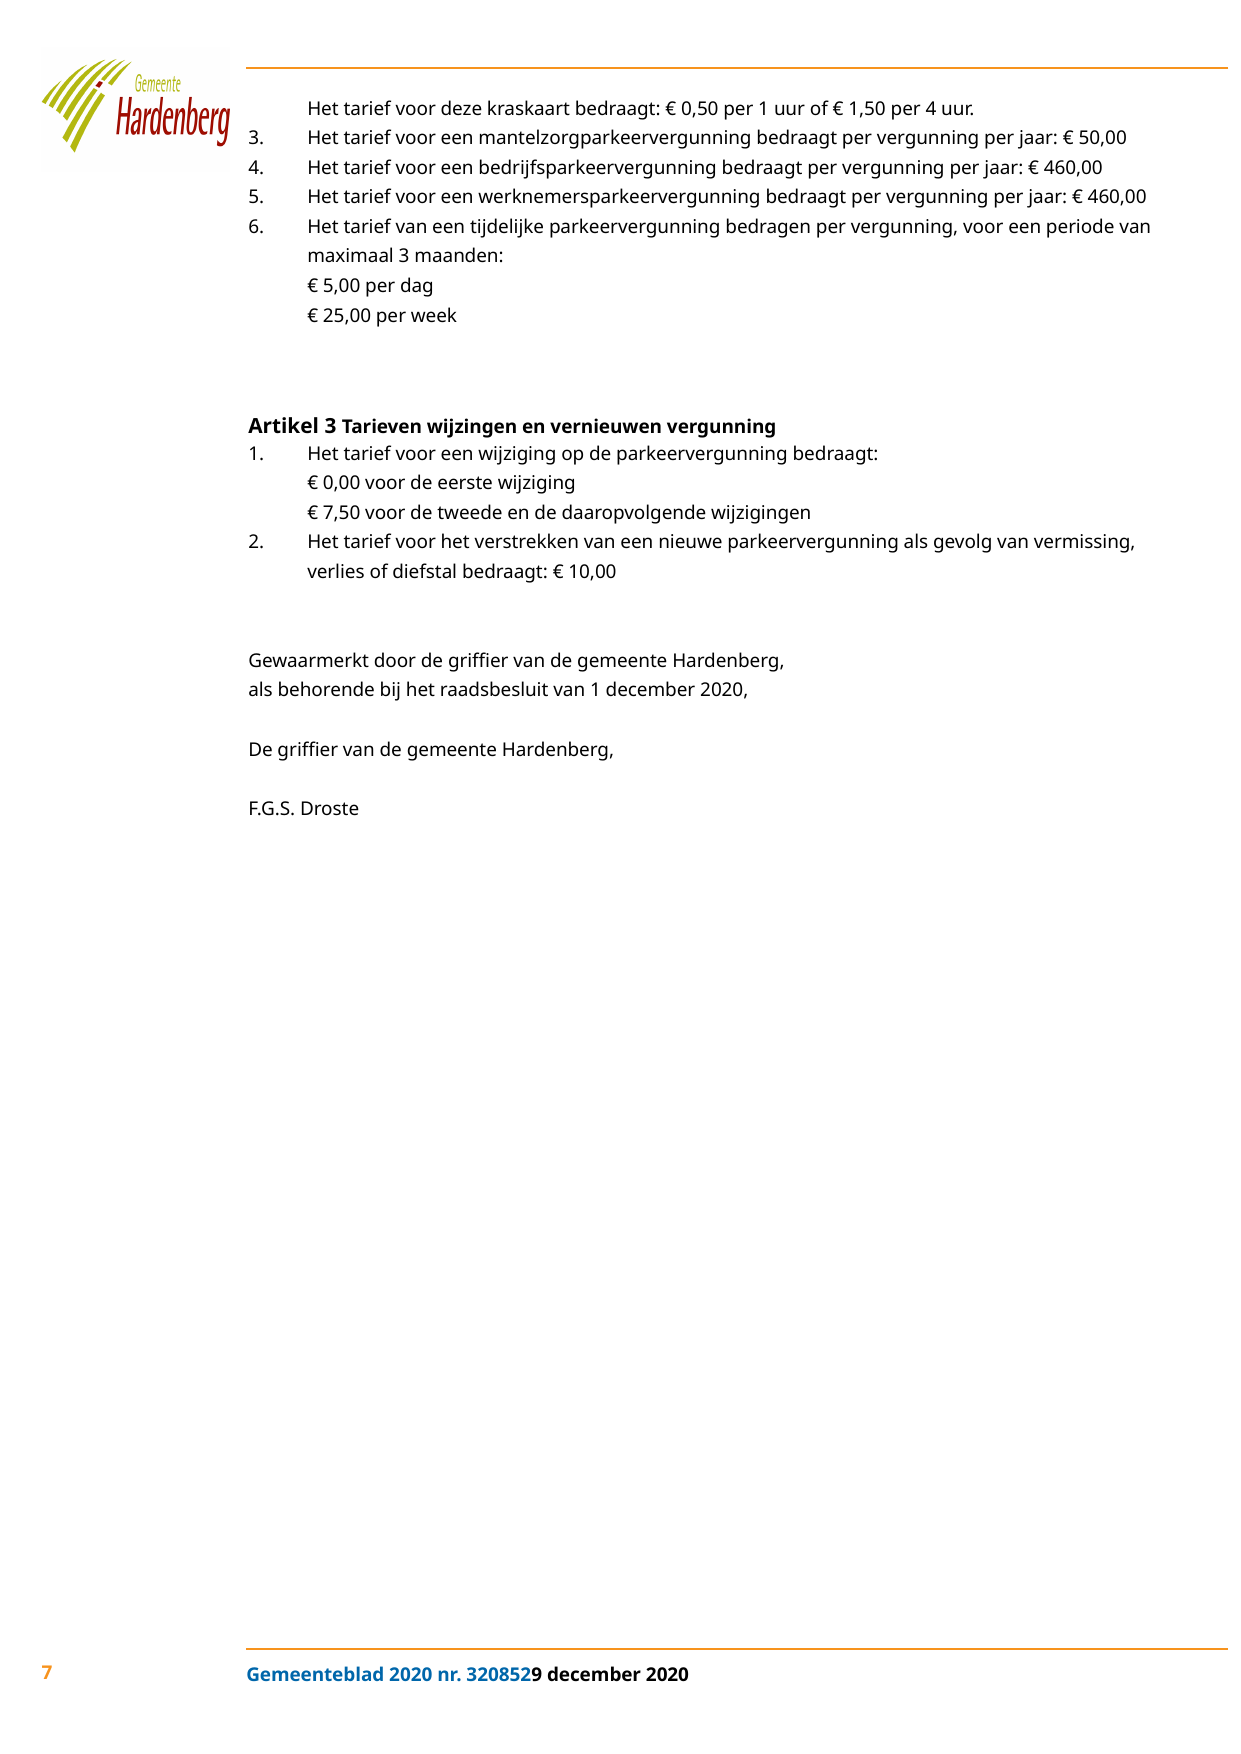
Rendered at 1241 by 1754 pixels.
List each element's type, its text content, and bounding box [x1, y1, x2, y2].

text De griffier van de gemeente Hardenberg, [248, 736, 1152, 761]
text als behorende bij het raadsbesluit van 1 december 2020, [248, 677, 1152, 702]
list Het tarief voor een mantelzorgparkeervergunning bedraagt per vergunning per jaar: € 50,00 [248, 124, 1152, 150]
list Het tarief voor een bedrijfsparkeervergunning bedraagt per vergunning per jaar: € 460,00 [248, 154, 1152, 180]
text Artikel 3 Tarieven wijzingen en vernieuwen vergunning [248, 411, 1152, 440]
text F.G.S. Droste [248, 795, 1152, 821]
list Het tarief voor deze kraskaart bedraagt: € 0,50 per 1 uur of € 1,50 per 4 uur. [248, 95, 1152, 121]
list Het tarief voor een wijziging op de parkeervergunning bedraagt: [248, 440, 1152, 466]
list Het tarief voor het verstrekken van een nieuwe parkeervergunning als gevolg van vermissing, verlies of diefstal bedraagt: € 10,00 [248, 529, 1152, 584]
list € 0,00 voor de eerste wijziging [248, 469, 1152, 495]
list € 5,00 per dag [248, 272, 1152, 298]
list Het tarief van een tijdelijke parkeervergunning bedragen per vergunning, voor een periode van maximaal 3 maanden: [248, 213, 1152, 268]
list Het tarief voor een werknemersparkeervergunning bedraagt per vergunning per jaar: € 460,00 [248, 183, 1152, 209]
text Gewaarmerkt door de griffier van de gemeente Hardenberg, [248, 647, 1152, 673]
picture [41, 47, 231, 172]
list € 25,00 per week [248, 302, 1152, 328]
list € 7,50 voor de tweede en de daaropvolgende wijzigingen [248, 499, 1152, 525]
